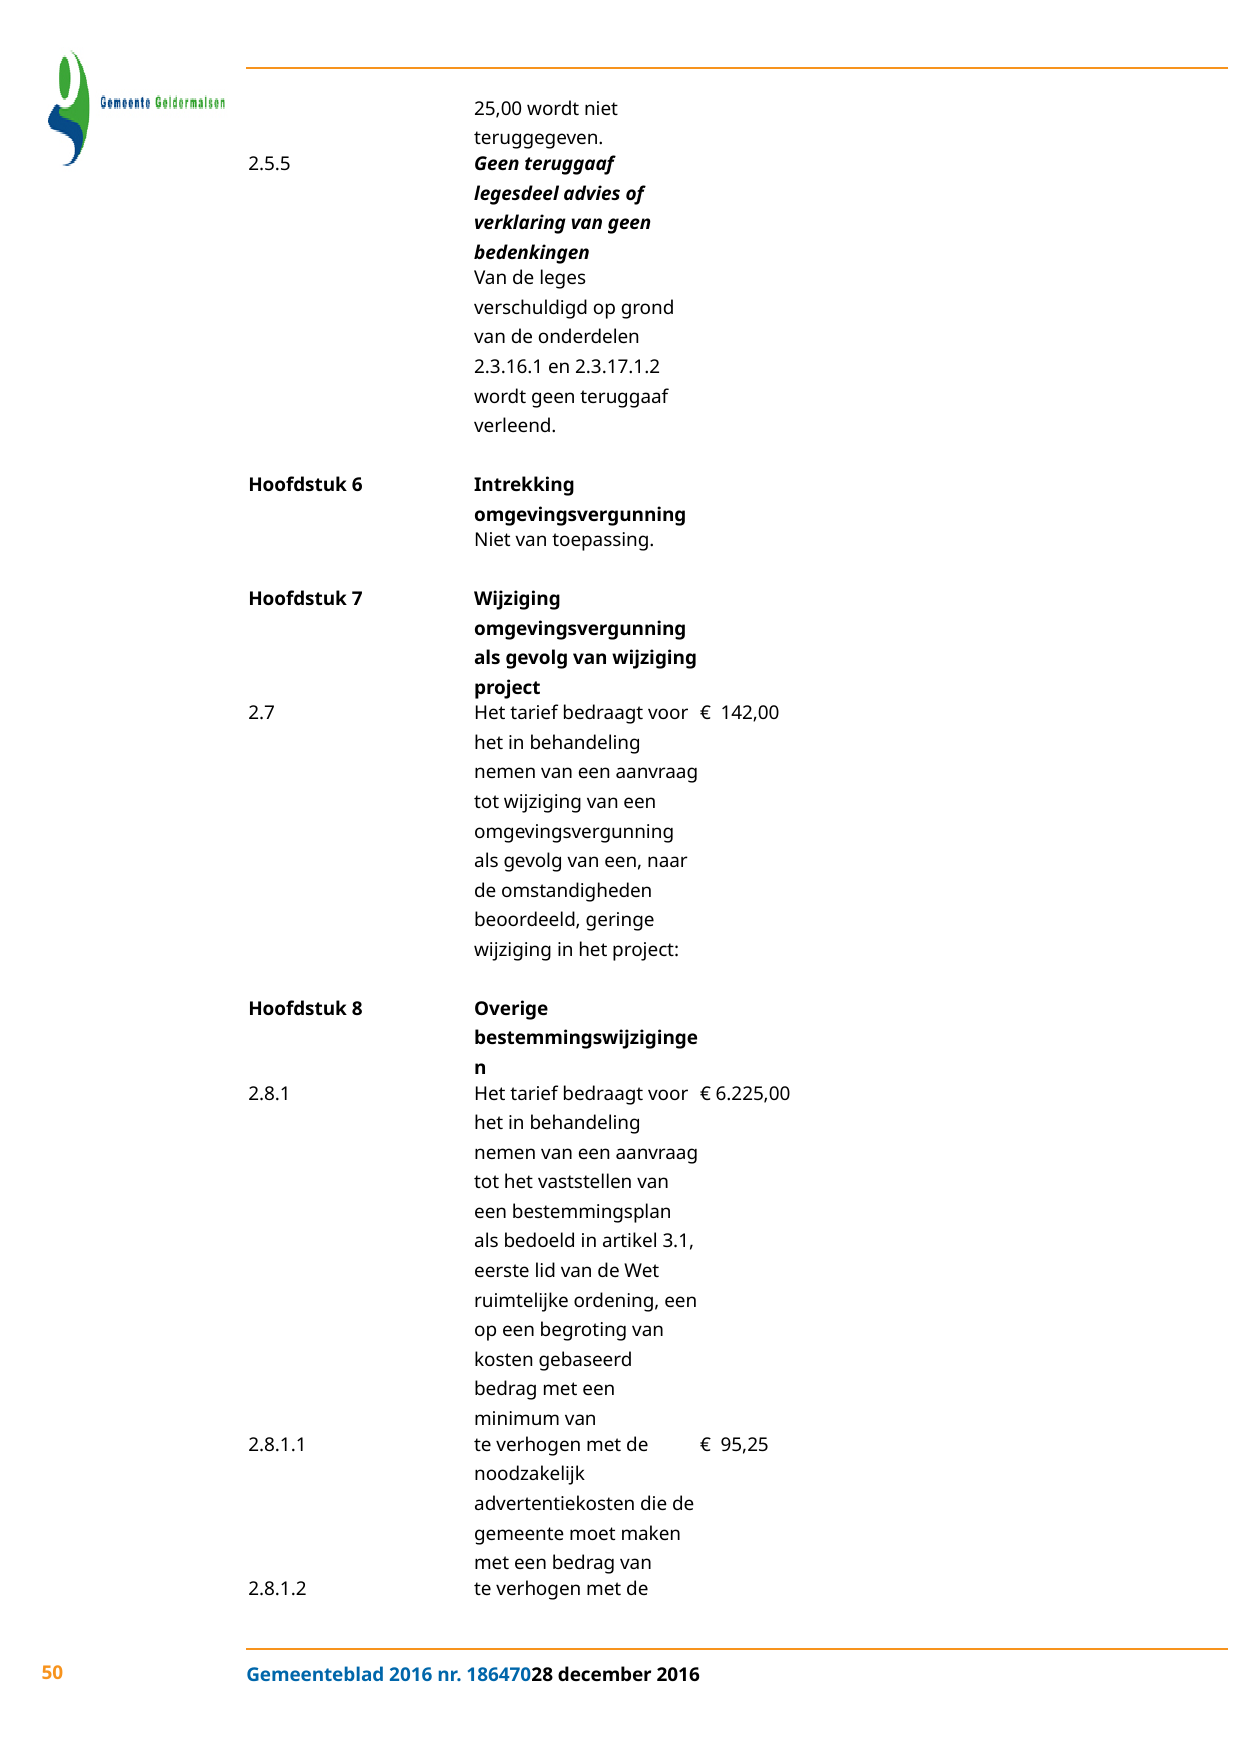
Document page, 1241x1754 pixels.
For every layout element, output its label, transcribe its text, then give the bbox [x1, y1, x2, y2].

table_cell 25,00 wordt niet teruggegeven. [474, 95, 700, 150]
table_cell [700, 150, 926, 264]
table_cell [248, 95, 474, 150]
table_cell € 95,25 [700, 1431, 926, 1575]
table_cell [926, 1575, 1152, 1601]
table_header Hoofdstuk 8 [248, 995, 474, 1080]
table_cell [700, 95, 926, 150]
table_cell te verhogen met de [474, 1575, 700, 1601]
table_cell Geen teruggaaf legesdeel advies of verklaring van geen bedenkingen [474, 150, 700, 264]
table_header [700, 585, 926, 699]
table_cell Het tarief bedraagt voor het in behandeling nemen van een aanvraag tot het vaststellen van een bestemmingsplan als bedoeld in artikel 3.1, eerste lid van de Wet ruimtelijke ordening, een op een begroting van kosten gebaseerd bedrag met een minimum van [474, 1080, 700, 1431]
table_cell Van de leges verschuldigd op grond van de onderdelen 2.3.16.1 en 2.3.17.1.2 wordt geen teruggaaf verleend. [474, 265, 700, 438]
table_cell [248, 526, 474, 552]
table_cell [700, 526, 926, 552]
table_header Hoofdstuk 6 [248, 471, 474, 526]
table_cell [926, 95, 1152, 150]
table_cell [926, 150, 1152, 264]
table_cell Niet van toepassing. [474, 526, 700, 552]
table_header Overige bestemmingswijzigingen [474, 995, 700, 1080]
table_cell [926, 265, 1152, 438]
table_cell 2.8.1 [248, 1080, 474, 1431]
table_cell [700, 1575, 926, 1601]
picture [41, 47, 231, 172]
table_header [926, 995, 1152, 1080]
table_cell € 6.225,00 [700, 1080, 926, 1431]
table_header [926, 585, 1152, 699]
table_cell [248, 265, 474, 438]
table_header [700, 995, 926, 1080]
table_cell [700, 265, 926, 438]
table_cell Het tarief bedraagt voor het in behandeling nemen van een aanvraag tot wijziging van een omgevingsvergunning als gevolg van een, naar de omstandigheden beoordeeld, geringe wijziging in het project: [474, 700, 700, 962]
table_header Wijziging omgevingsvergunning als gevolg van wijziging project [474, 585, 700, 699]
table_cell [926, 526, 1152, 552]
table_cell [926, 700, 1152, 962]
table_cell te verhogen met de noodzakelijk advertentiekosten die de gemeente moet maken met een bedrag van [474, 1431, 700, 1575]
table_header Intrekking omgevingsvergunning [474, 471, 700, 526]
table_cell 2.8.1.1 [248, 1431, 474, 1575]
table_header Hoofdstuk 7 [248, 585, 474, 699]
table_cell 2.5.5 [248, 150, 474, 264]
table_header [700, 471, 926, 526]
table_cell 2.8.1.2 [248, 1575, 474, 1601]
table_cell 2.7 [248, 700, 474, 962]
table_cell € 142,00 [700, 700, 926, 962]
table_cell [926, 1080, 1152, 1431]
table_cell [926, 1431, 1152, 1575]
table_header [926, 471, 1152, 526]
